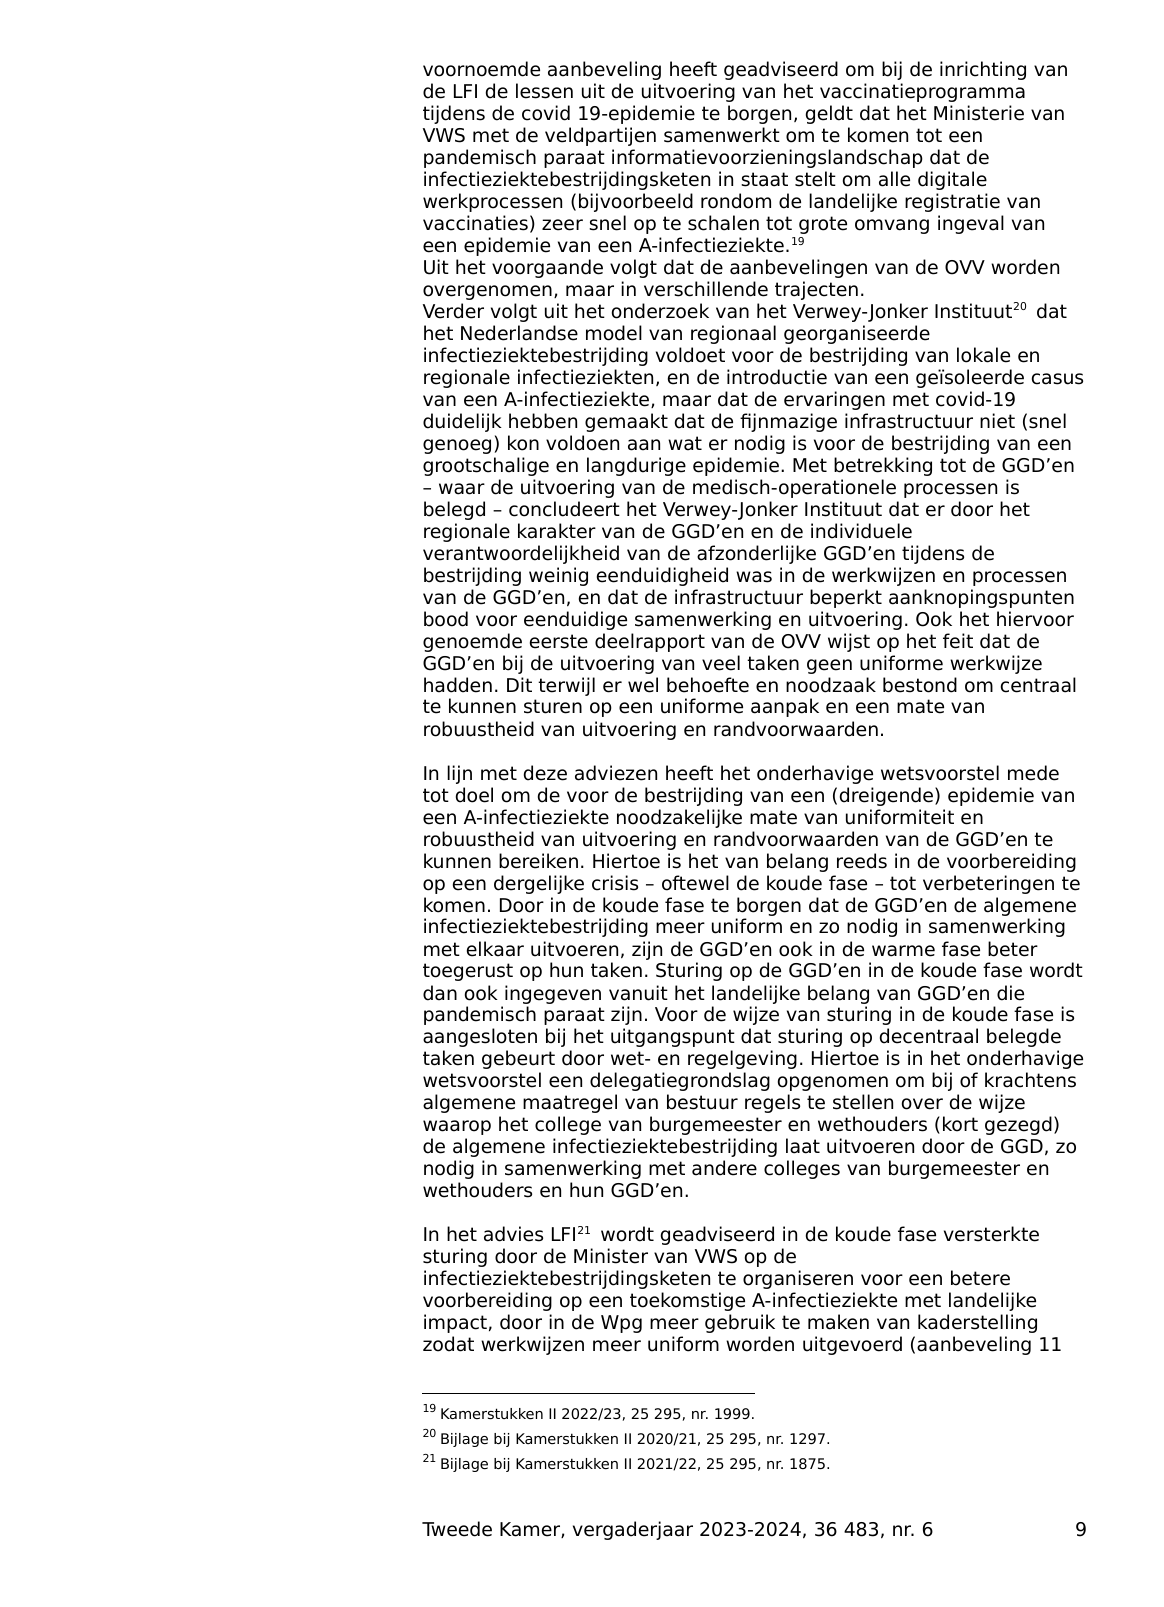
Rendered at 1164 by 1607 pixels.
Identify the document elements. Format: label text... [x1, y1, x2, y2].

text voornoemde aanbeveling heeft geadviseerd om bij de inrichting van de LFI de lessen uit de uitvoering van het vaccinatieprogramma tijdens de covid 19-epidemie te borgen, geldt dat het Ministerie van VWS met de veldpartijen samenwerkt om te komen tot een pandemisch paraat informatievoorzieningslandschap dat de infectieziektebestrijdingsketen in staat stelt om alle digitale werkprocessen (bijvoorbeeld rondom de landelijke registratie van vaccinaties) zeer snel op te schalen tot grote omvang ingeval van een epidemie van een A-infectieziekte. [422, 59, 1087, 257]
text Bijlage bij Kamerstukken II 2021/22, 25 295, nr. 1875. [422, 1452, 1087, 1474]
text Uit het voorgaande volgt dat de aanbevelingen van de OVV worden overgenomen, maar in verschillende trajecten. [422, 257, 1087, 301]
text In lijn met deze adviezen heeft het onderhavige wetsvoorstel mede tot doel om de voor de bestrijding van een (dreigende) epidemie van een A-infectieziekte noodzakelijke mate van uniformiteit en robuustheid van uitvoering en randvoorwaarden van de GGD’en te kunnen bereiken. Hiertoe is het van belang reeds in de voorbereiding op een dergelijke crisis – oftewel de koude fase – tot verbeteringen te komen. Door in de koude fase te borgen dat de GGD’en de algemene infectieziektebestrijding meer uniform en zo nodig in samenwerking met elkaar uitvoeren, zijn de GGD’en ook in de warme fase beter toegerust op hun taken. Sturing op de GGD’en in de koude fase wordt dan ook ingegeven vanuit het landelijke belang van GGD’en die pandemisch paraat zijn. Voor de wijze van sturing in de koude fase is aangesloten bij het uitgangspunt dat sturing op decentraal belegde taken gebeurt door wet- en regelgeving. Hiertoe is in het onderhavige wetsvoorstel een delegatiegrondslag opgenomen om bij of krachtens algemene maatregel van bestuur regels te stellen over de wijze waarop het college van burgemeester en wethouders (kort gezegd) de algemene infectieziektebestrijding laat uitvoeren door de GGD, zo nodig in samenwerking met andere colleges van burgemeester en wethouders en hun GGD’en. [422, 763, 1087, 1202]
text Verder volgt uit het onderzoek van het Verwey-Jonker Instituut dat het Nederlandse model van regionaal georganiseerde infectieziektebestrijding voldoet voor de bestrijding van lokale en regionale infectieziekten, en de introductie van een geïsoleerde casus van een A-infectieziekte, maar dat de ervaringen met covid-19 duidelijk hebben gemaakt dat de fijnmazige infrastructuur niet (snel genoeg) kon voldoen aan wat er nodig is voor de bestrijding van een grootschalige en langdurige epidemie. Met betrekking tot de GGD’en – waar de uitvoering van de medisch-operationele processen is belegd – concludeert het Verwey-Jonker Instituut dat er door het regionale karakter van de GGD’en en de individuele verantwoordelijkheid van de afzonderlijke GGD’en tijdens de bestrijding weinig eenduidigheid was in de werkwijzen en processen van de GGD’en, en dat de infrastructuur beperkt aanknopingspunten bood voor eenduidige samenwerking en uitvoering. Ook het hiervoor genoemde eerste deelrapport van de OVV wijst op het feit dat de GGD’en bij de uitvoering van veel taken geen uniforme werkwijze hadden. Dit terwijl er wel behoefte en noodzaak bestond om centraal te kunnen sturen op een uniforme aanpak en een mate van robuustheid van uitvoering en randvoorwaarden. [422, 301, 1087, 740]
text In het advies LFI wordt geadviseerd in de koude fase versterkte sturing door de Minister van VWS op de infectieziektebestrijdingsketen te organiseren voor een betere voorbereiding op een toekomstige A-infectieziekte met landelijke impact, door in de Wpg meer gebruik te maken van kaderstelling zodat werkwijzen meer uniform worden uitgevoerd (aanbeveling 11 [422, 1224, 1087, 1356]
text Bijlage bij Kamerstukken II 2020/21, 25 295, nr. 1297. [422, 1427, 1087, 1449]
text Kamerstukken II 2022/23, 25 295, nr. 1999. [422, 1402, 1087, 1424]
